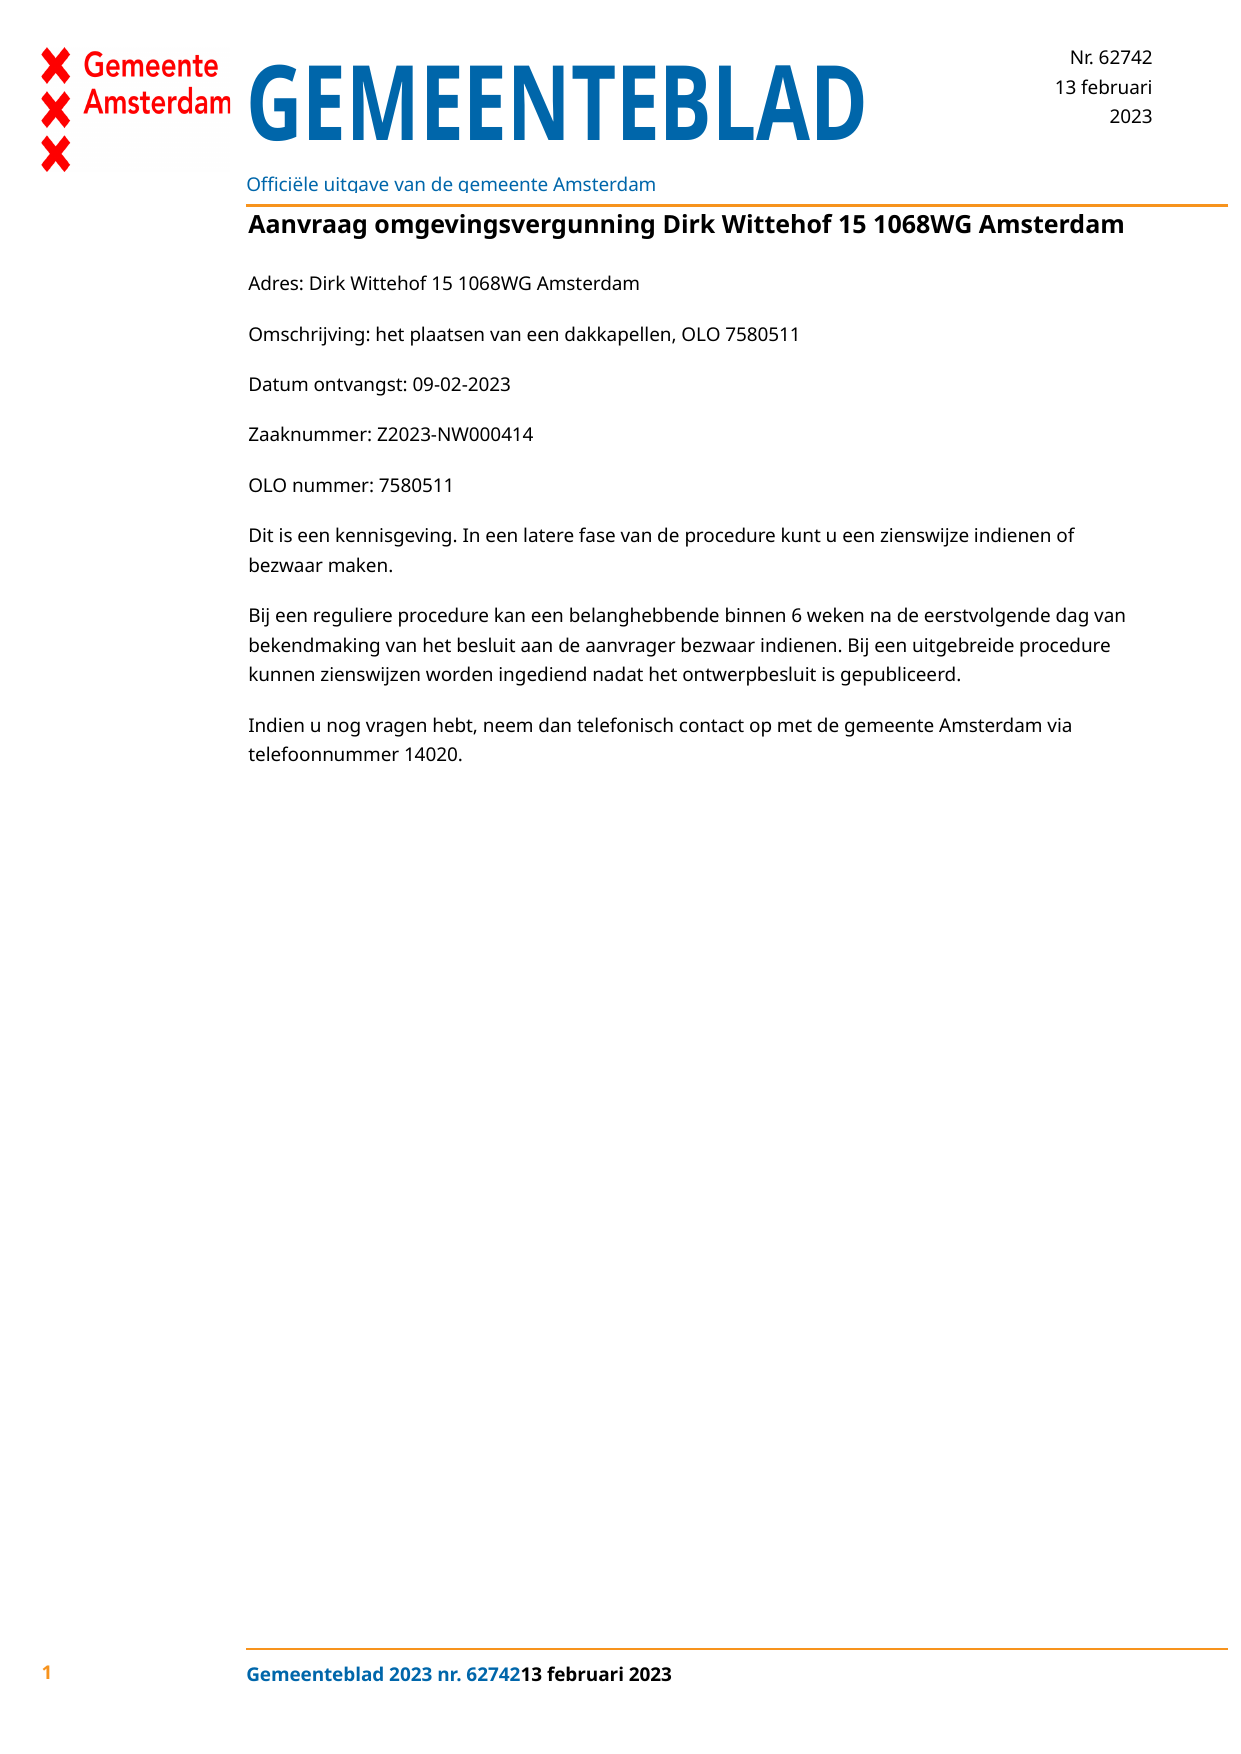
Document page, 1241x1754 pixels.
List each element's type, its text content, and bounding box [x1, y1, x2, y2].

text Omschrijving: het plaatsen van een dakkapellen, OLO 7580511 [248, 321, 1152, 346]
text Bij een reguliere procedure kan een belanghebbende binnen 6 weken na de eerstvolgende dag van bekendmaking van het besluit aan de aanvrager bezwaar indienen. Bij een uitgebreide procedure kunnen zienswijzen worden ingediend nadat het ontwerpbesluit is gepubliceerd. [248, 602, 1152, 687]
picture [41, 47, 231, 172]
text Indien u nog vragen hebt, neem dan telefonisch contact op met de gemeente Amsterdam via telefoonnummer 14020. [248, 712, 1152, 767]
text Aanvraag omgevingsvergunning Dirk Wittehof 15 1068WG Amsterdam [248, 207, 1152, 241]
text Dit is een kennisgeving. In een latere fase van de procedure kunt u een zienswijze indienen of bezwaar maken. [248, 522, 1152, 578]
text Adres: Dirk Wittehof 15 1068WG Amsterdam [248, 270, 1152, 296]
text Zaaknummer: Z2023-NW000414 [248, 422, 1152, 447]
text OLO nummer: 7580511 [248, 472, 1152, 498]
text Datum ontvangst: 09-02-2023 [248, 371, 1152, 397]
